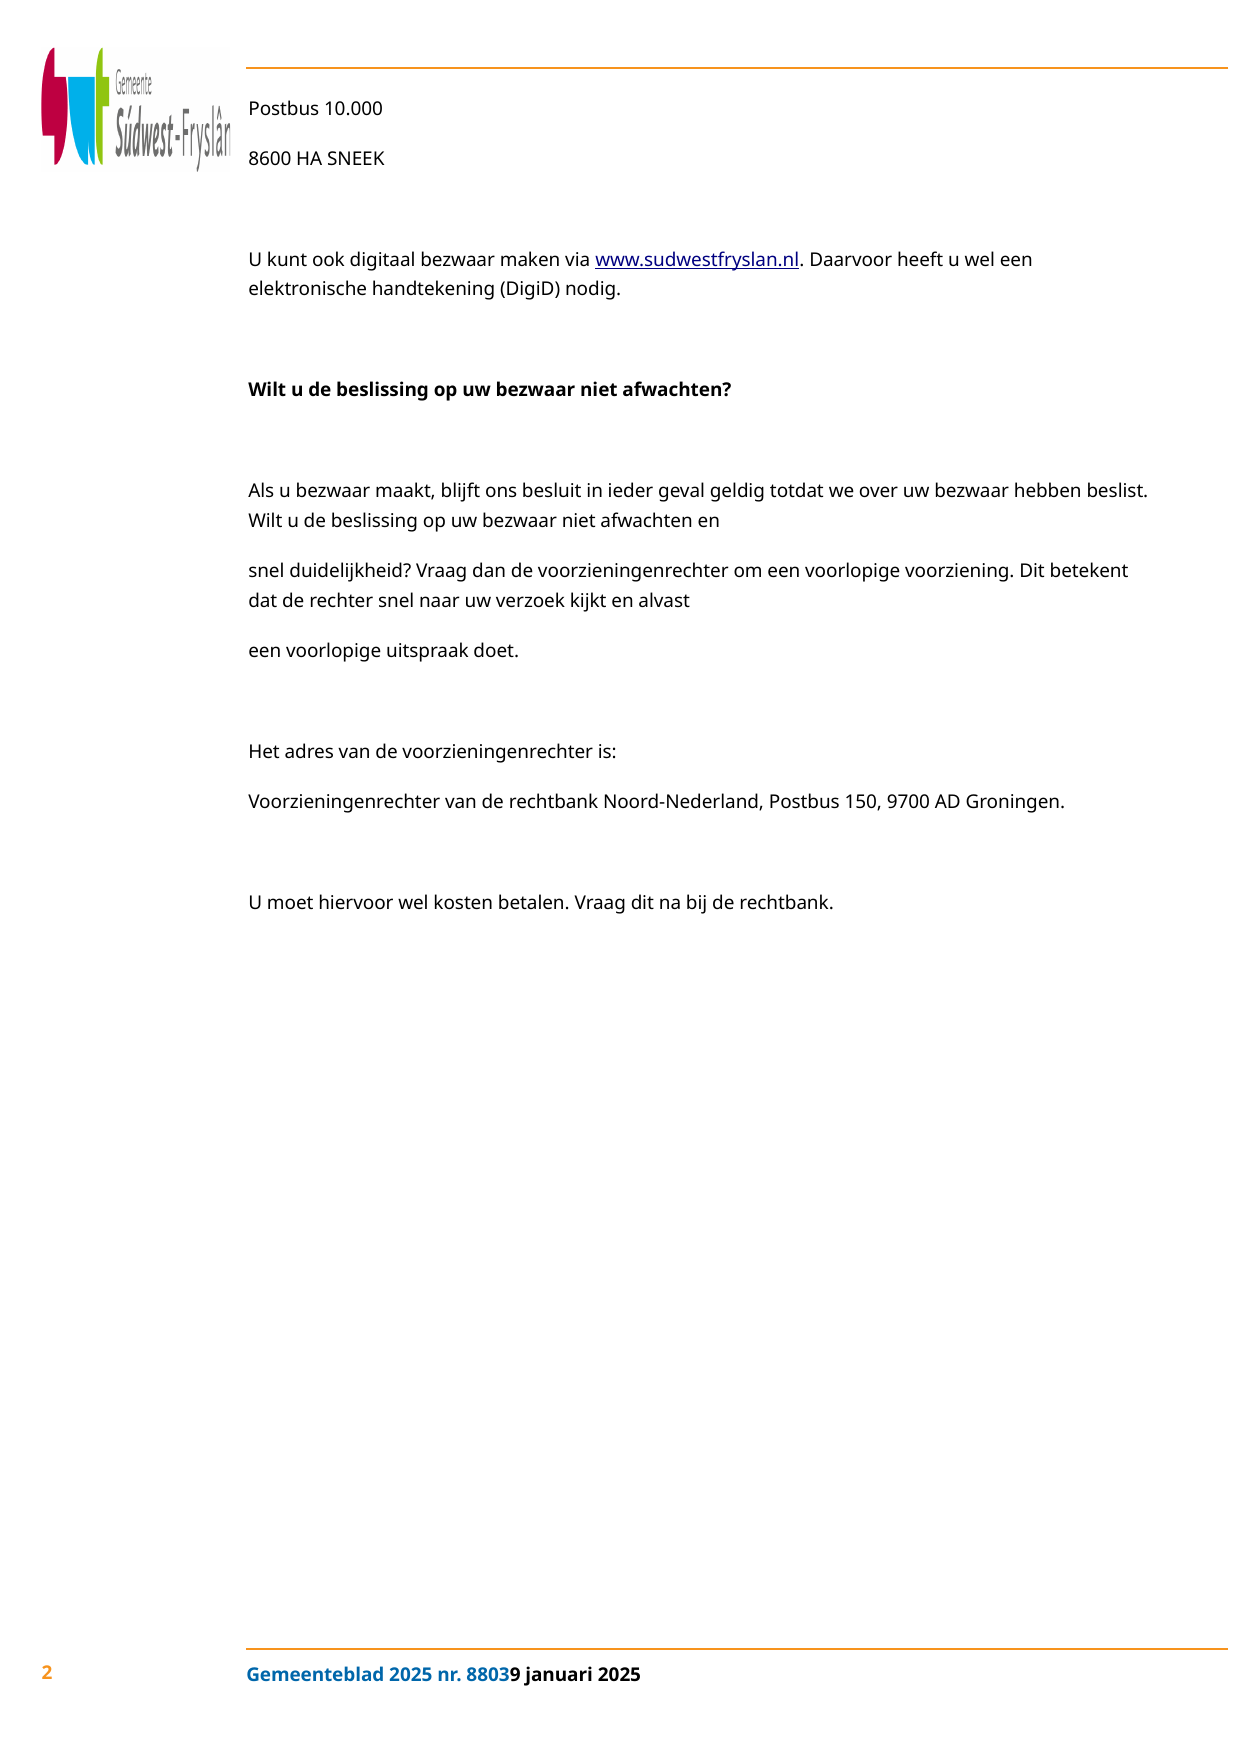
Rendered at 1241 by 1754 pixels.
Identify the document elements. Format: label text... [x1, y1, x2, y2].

picture [41, 47, 231, 172]
text Voorzieningenrechter van de rechtbank Noord-Nederland, Postbus 150, 9700 AD Groningen. [248, 788, 1152, 814]
text Wilt u de beslissing op uw bezwaar niet afwachten? [248, 376, 1152, 402]
text een voorlopige uitspraak doet. [248, 637, 1152, 663]
text Het adres van de voorzieningenrechter is: [248, 738, 1152, 764]
text U kunt ook digitaal bezwaar maken via www.sudwestfryslan.nl. Daarvoor heeft u wel een elektronische handtekening (DigiD) nodig. [248, 246, 1152, 301]
text Postbus 10.000 [248, 95, 1152, 121]
text U moet hiervoor wel kosten betalen. Vraag dit na bij de rechtbank. [248, 889, 1152, 915]
text Als u bezwaar maakt, blijft ons besluit in ieder geval geldig totdat we over uw bezwaar hebben beslist. Wilt u de beslissing op uw bezwaar niet afwachten en [248, 477, 1152, 533]
text snel duidelijkheid? Vraag dan de voorzieningenrechter om een voorlopige voorziening. Dit betekent dat de rechter snel naar uw verzoek kijkt en alvast [248, 557, 1152, 613]
text 8600 HA SNEEK [248, 145, 1152, 171]
